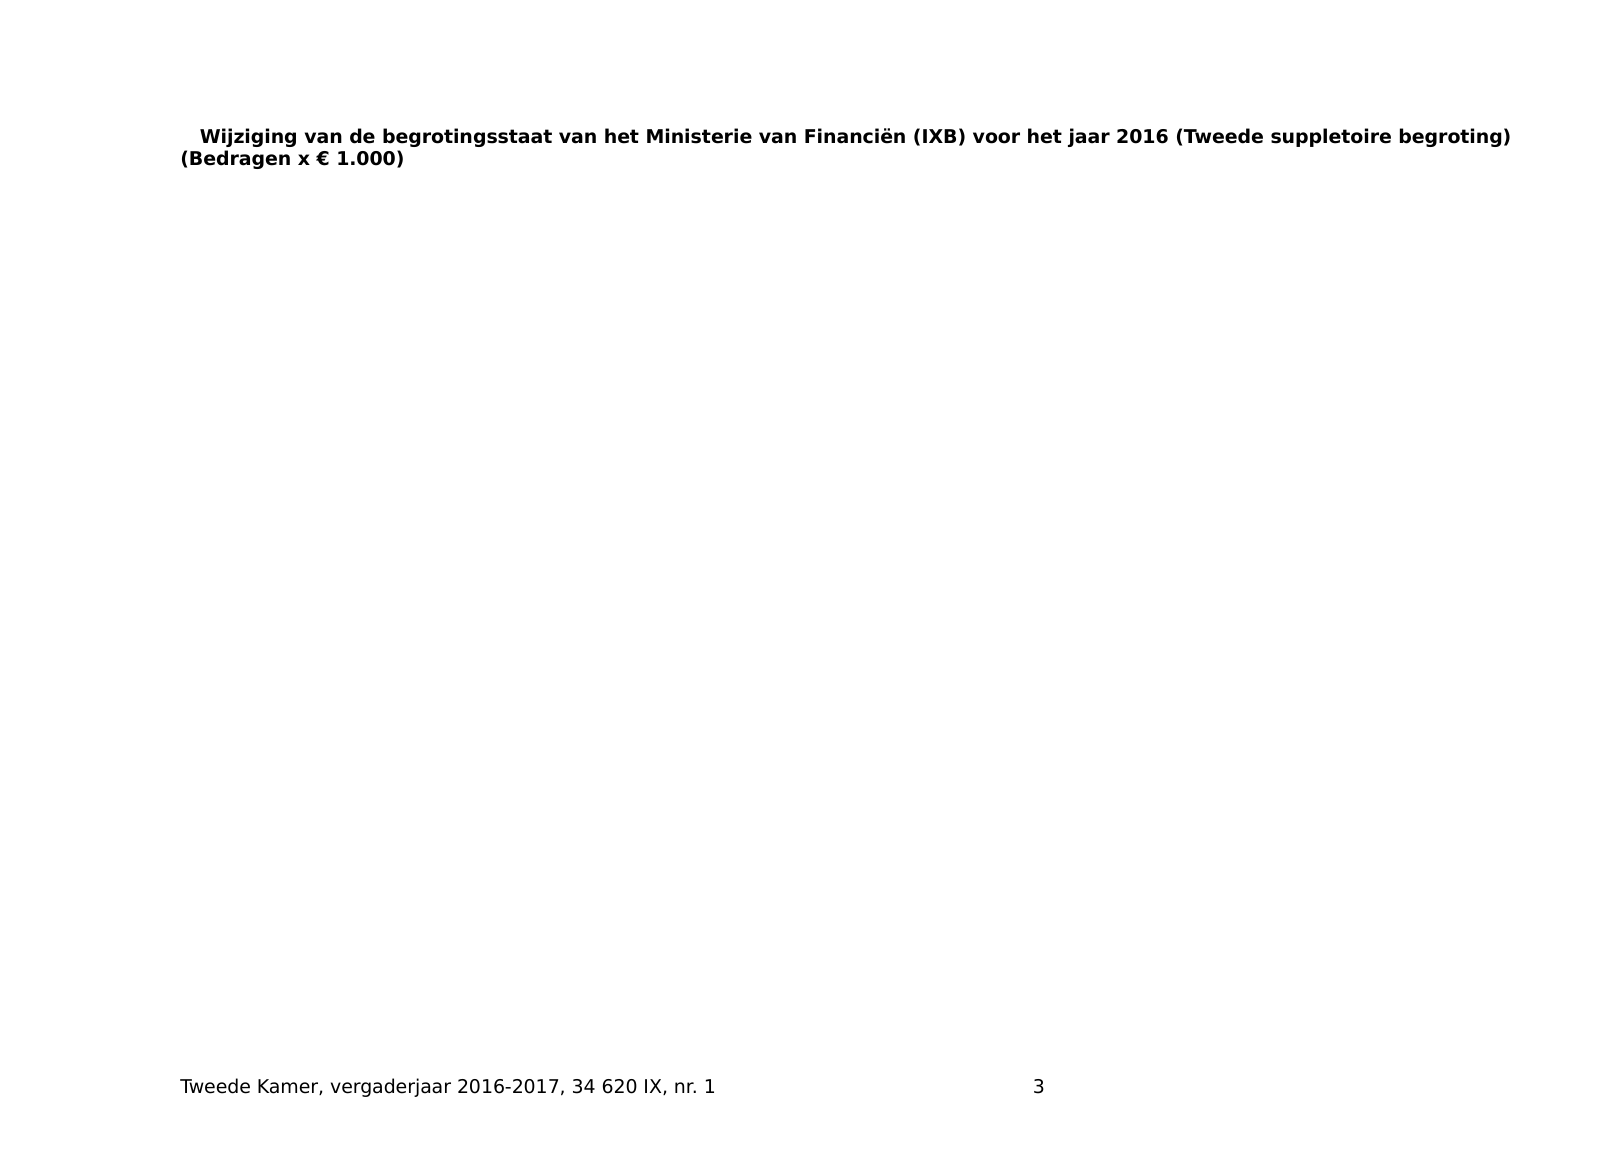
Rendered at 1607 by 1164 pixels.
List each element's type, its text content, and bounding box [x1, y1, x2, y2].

text Wijziging van de begrotingsstaat van het Ministerie van Financiën (IXB) voor het jaar 2016 (Tweede suppletoire begroting) (Bedragen x € 1.000) [180, 126, 1529, 169]
